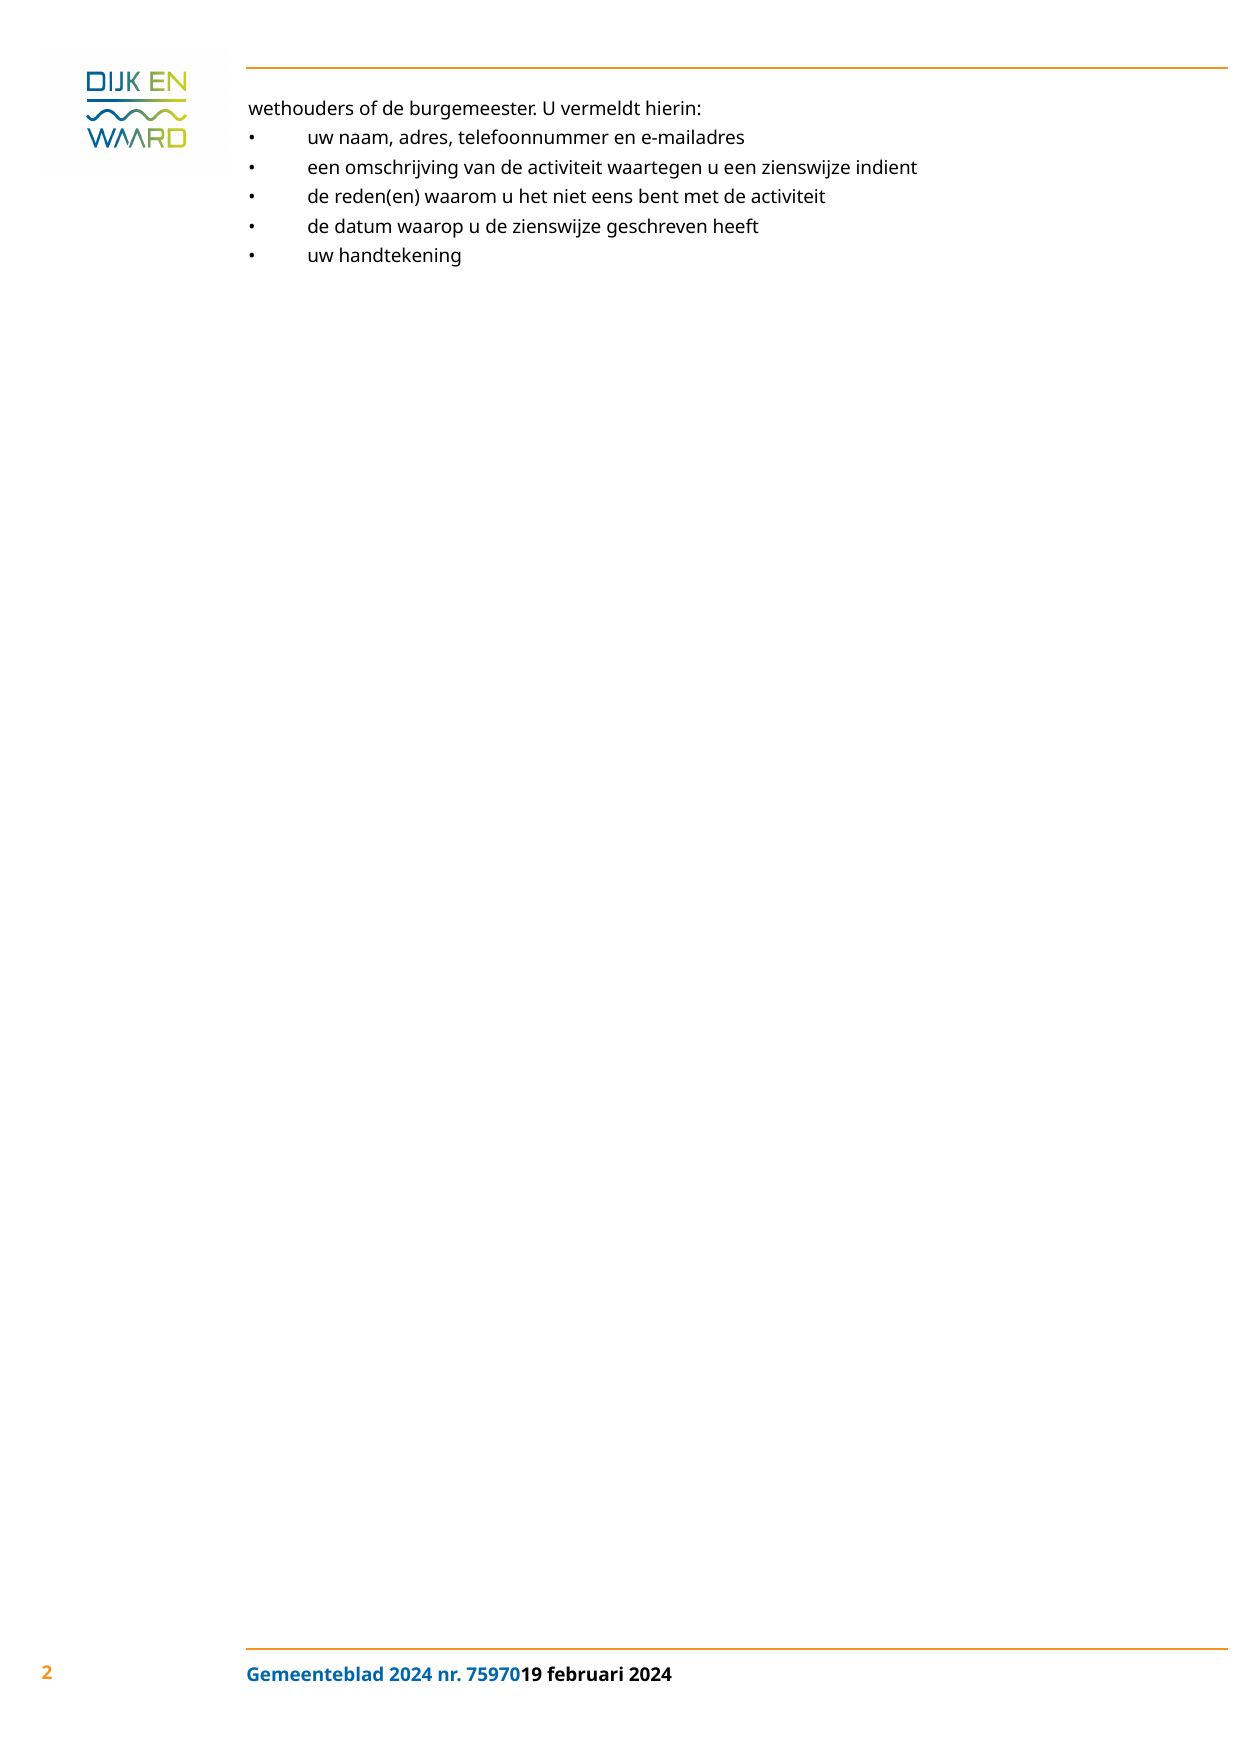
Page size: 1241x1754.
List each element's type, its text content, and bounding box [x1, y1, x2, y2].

list de reden(en) waarom u het niet eens bent met de activiteit [248, 183, 1152, 209]
list een omschrijving van de activiteit waartegen u een zienswijze indient [248, 154, 1152, 180]
list uw naam, adres, telefoonnummer en e-mailadres [248, 124, 1152, 150]
list de datum waarop u de zienswijze geschreven heeft [248, 213, 1152, 239]
list uw handtekening [248, 243, 1152, 268]
text wethouders of de burgemeester. U vermeldt hierin: [248, 95, 1152, 121]
picture [41, 47, 231, 172]
